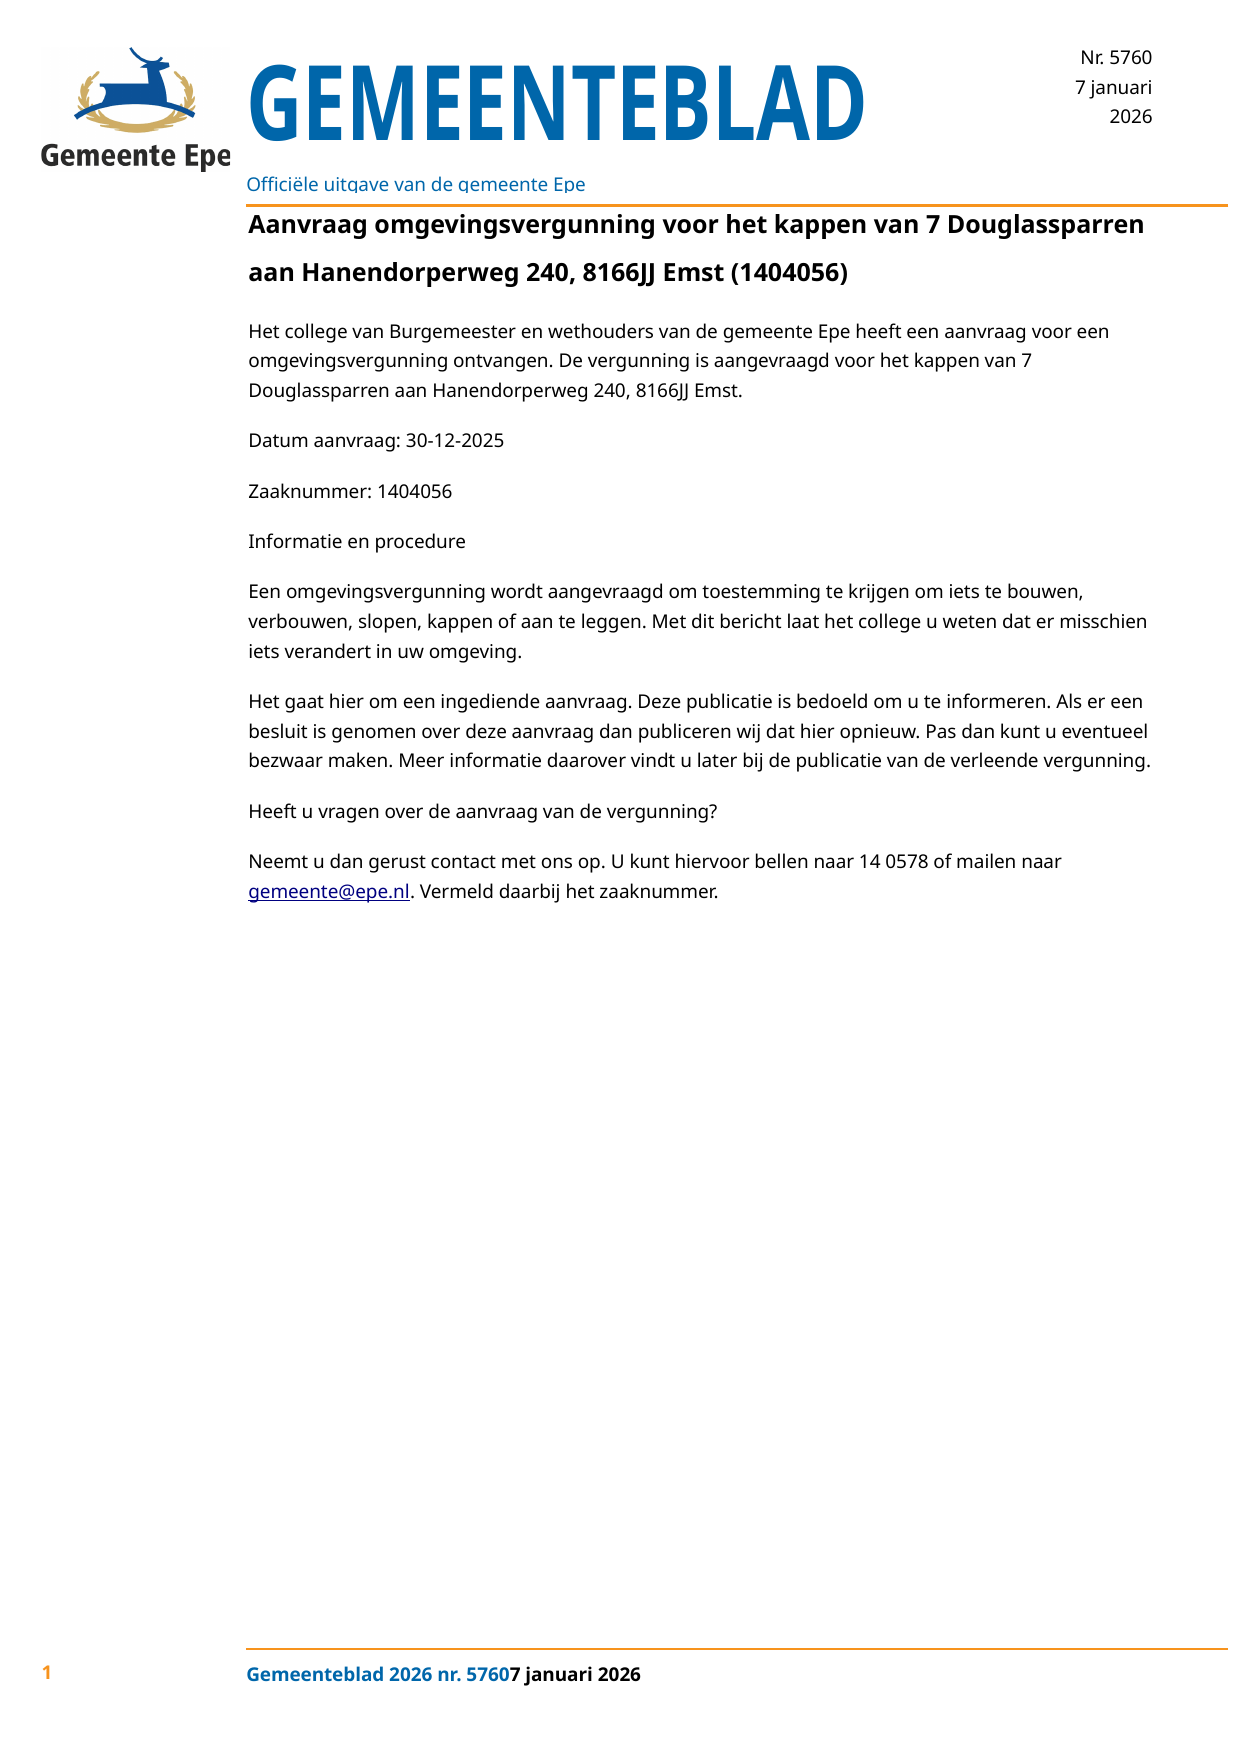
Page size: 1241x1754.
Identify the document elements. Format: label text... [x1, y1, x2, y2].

text Aanvraag omgevingsvergunning voor het kappen van 7 Douglassparren aan Hanendorperweg 240, 8166JJ Emst (1404056) [248, 207, 1152, 288]
text Heeft u vragen over de aanvraag van de vergunning? [248, 798, 1152, 824]
text Neemt u dan gerust contact met ons op. U kunt hiervoor bellen naar 14 0578 of mailen naar gemeente@epe.nl. Vermeld daarbij het zaaknummer. [248, 848, 1152, 904]
picture [41, 47, 231, 172]
text Het gaat hier om een ingediende aanvraag. Deze publicatie is bedoeld om u te informeren. Als er een besluit is genomen over deze aanvraag dan publiceren wij dat hier opnieuw. Pas dan kunt u eventueel bezwaar maken. Meer informatie daarover vindt u later bij de publicatie van de verleende vergunning. [248, 688, 1152, 773]
text Datum aanvraag: 30-12-2025 [248, 427, 1152, 453]
text Zaaknummer: 1404056 [248, 478, 1152, 504]
text Een omgevingsvergunning wordt aangevraagd om toestemming te krijgen om iets te bouwen, verbouwen, slopen, kappen of aan te leggen. Met dit bericht laat het college u weten dat er misschien iets verandert in uw omgeving. [248, 579, 1152, 664]
text Informatie en procedure [248, 528, 1152, 554]
text Het college van Burgemeester en wethouders van de gemeente Epe heeft een aanvraag voor een omgevingsvergunning ontvangen. De vergunning is aangevraagd voor het kappen van 7 Douglassparren aan Hanendorperweg 240, 8166JJ Emst. [248, 318, 1152, 403]
